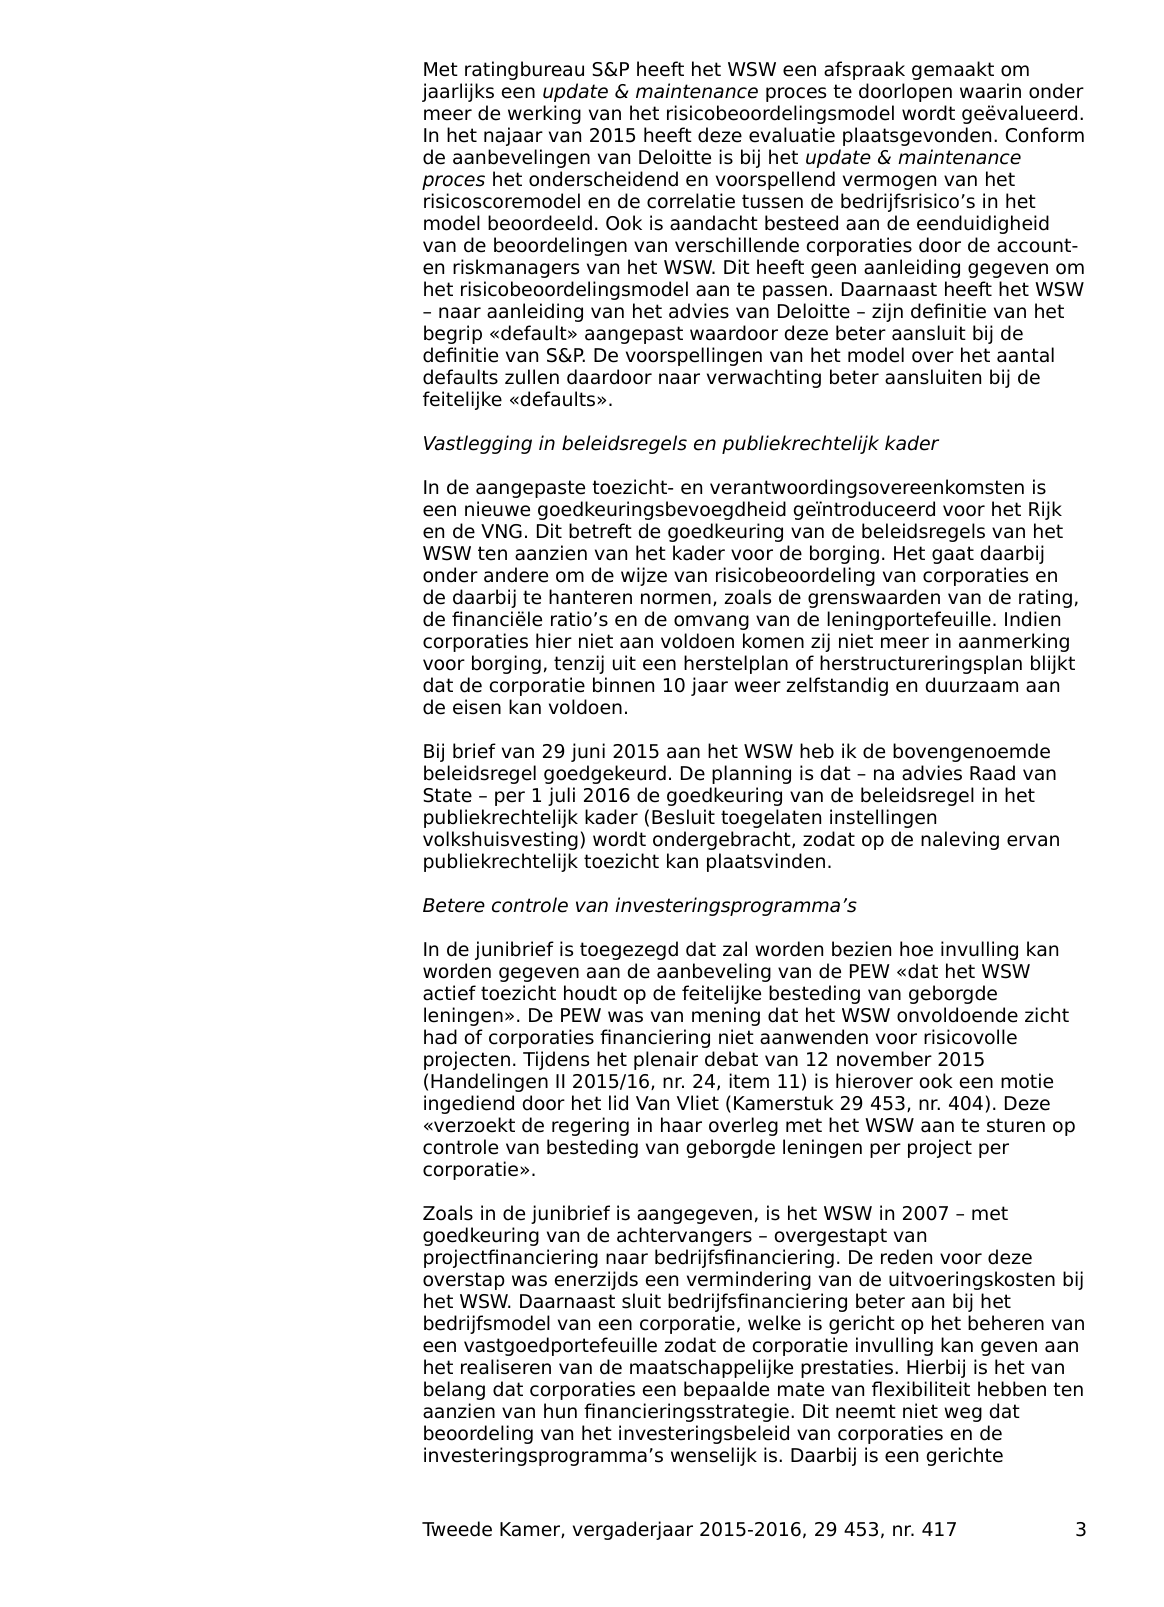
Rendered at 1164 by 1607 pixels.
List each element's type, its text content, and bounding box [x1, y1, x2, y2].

text In de aangepaste toezicht- en verantwoordingsovereenkomsten is een nieuwe goedkeuringsbevoegdheid geïntroduceerd voor het Rijk en de VNG. Dit betreft de goedkeuring van de beleidsregels van het WSW ten aanzien van het kader voor de borging. Het gaat daarbij onder andere om de wijze van risicobeoordeling van corporaties en de daarbij te hanteren normen, zoals de grenswaarden van de rating, de financiële ratio’s en de omvang van de leningportefeuille. Indien corporaties hier niet aan voldoen komen zij niet meer in aanmerking voor borging, tenzij uit een herstelplan of herstructureringsplan blijkt dat de corporatie binnen 10 jaar weer zelfstandig en duurzaam aan de eisen kan voldoen. [422, 477, 1087, 719]
text Bij brief van 29 juni 2015 aan het WSW heb ik de bovengenoemde beleidsregel goedgekeurd. De planning is dat – na advies Raad van State – per 1 juli 2016 de goedkeuring van de beleidsregel in het publiekrechtelijk kader (Besluit toegelaten instellingen volkshuisvesting) wordt ondergebracht, zodat op de naleving ervan publiekrechtelijk toezicht kan plaatsvinden. [422, 741, 1087, 873]
subtitle Vastlegging in beleidsregels en publiekrechtelijk kader [422, 433, 1087, 455]
subtitle Betere controle van investeringsprogramma’s [422, 895, 1087, 917]
text Met ratingbureau S&P heeft het WSW een afspraak gemaakt om jaarlijks een update & maintenance proces te doorlopen waarin onder meer de werking van het risicobeoordelingsmodel wordt geëvalueerd. In het najaar van 2015 heeft deze evaluatie plaatsgevonden. Conform de aanbevelingen van Deloitte is bij het update & maintenance proces het onderscheidend en voorspellend vermogen van het risicoscoremodel en de correlatie tussen de bedrijfsrisico’s in het model beoordeeld. Ook is aandacht besteed aan de eenduidigheid van de beoordelingen van verschillende corporaties door de account- en riskmanagers van het WSW. Dit heeft geen aanleiding gegeven om het risicobeoordelingsmodel aan te passen. Daarnaast heeft het WSW – naar aanleiding van het advies van Deloitte – zijn definitie van het begrip «default» aangepast waardoor deze beter aansluit bij de definitie van S&P. De voorspellingen van het model over het aantal defaults zullen daardoor naar verwachting beter aansluiten bij de feitelijke «defaults». [422, 59, 1087, 411]
text In de junibrief is toegezegd dat zal worden bezien hoe invulling kan worden gegeven aan de aanbeveling van de PEW «dat het WSW actief toezicht houdt op de feitelijke besteding van geborgde leningen». De PEW was van mening dat het WSW onvoldoende zicht had of corporaties financiering niet aanwenden voor risicovolle projecten. Tijdens het plenair debat van 12 november 2015 (Handelingen II 2015/16, nr. 24, item 11) is hierover ook een motie ingediend door het lid Van Vliet (Kamerstuk 29 453, nr. 404). Deze «verzoekt de regering in haar overleg met het WSW aan te sturen op controle van besteding van geborgde leningen per project per corporatie». [422, 939, 1087, 1181]
text Zoals in de junibrief is aangegeven, is het WSW in 2007 – met goedkeuring van de achtervangers – overgestapt van projectfinanciering naar bedrijfsfinanciering. De reden voor deze overstap was enerzijds een vermindering van de uitvoeringskosten bij het WSW. Daarnaast sluit bedrijfsfinanciering beter aan bij het bedrijfsmodel van een corporatie, welke is gericht op het beheren van een vastgoedportefeuille zodat de corporatie invulling kan geven aan het realiseren van de maatschappelijke prestaties. Hierbij is het van belang dat corporaties een bepaalde mate van flexibiliteit hebben ten aanzien van hun financieringsstrategie. Dit neemt niet weg dat beoordeling van het investeringsbeleid van corporaties en de investeringsprogramma’s wenselijk is. Daarbij is een gerichte [422, 1203, 1087, 1467]
